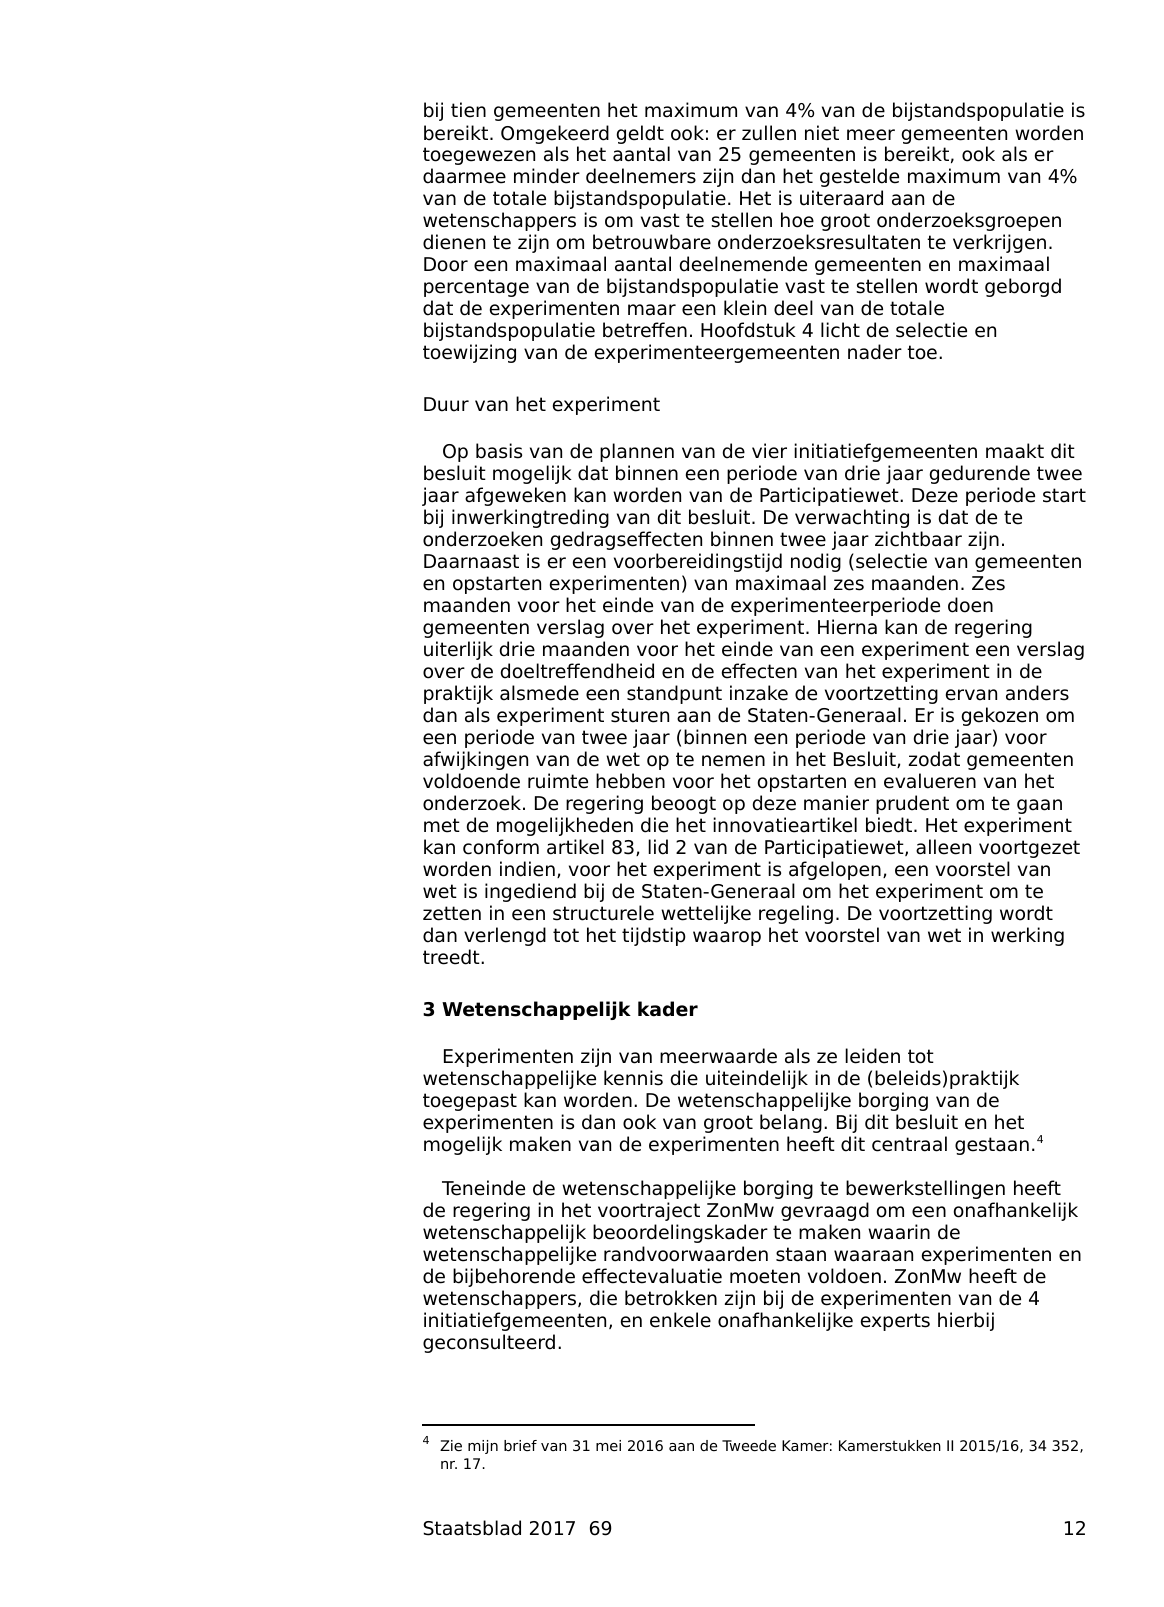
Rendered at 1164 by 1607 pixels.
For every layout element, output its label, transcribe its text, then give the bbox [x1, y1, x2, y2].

text Zie mijn brief van 31 mei 2016 aan de Tweede Kamer: Kamerstukken II 2015/16, 34 352, nr. 17. [422, 1434, 1087, 1473]
subtitle 3 Wetenschappelijk kader [422, 999, 1087, 1021]
text Op basis van de plannen van de vier initiatiefgemeenten maakt dit besluit mogelijk dat binnen een periode van drie jaar gedurende twee jaar afgeweken kan worden van de Participatiewet. Deze periode start bij inwerkingtreding van dit besluit. De verwachting is dat de te onderzoeken gedragseffecten binnen twee jaar zichtbaar zijn. Daarnaast is er een voorbereidingstijd nodig (selectie van gemeenten en opstarten experimenten) van maximaal zes maanden. Zes maanden voor het einde van de experimenteerperiode doen gemeenten verslag over het experiment. Hierna kan de regering uiterlijk drie maanden voor het einde van een experiment een verslag over de doeltreffendheid en de effecten van het experiment in de praktijk alsmede een standpunt inzake de voortzetting ervan anders dan als experiment sturen aan de Staten-Generaal. Er is gekozen om een periode van twee jaar (binnen een periode van drie jaar) voor afwijkingen van de wet op te nemen in het Besluit, zodat gemeenten voldoende ruimte hebben voor het opstarten en evalueren van het onderzoek. De regering beoogt op deze manier prudent om te gaan met de mogelijkheden die het innovatieartikel biedt. Het experiment kan conform artikel 83, lid 2 van de Participatiewet, alleen voortgezet worden indien, voor het experiment is afgelopen, een voorstel van wet is ingediend bij de Staten-Generaal om het experiment om te zetten in een structurele wettelijke regeling. De voortzetting wordt dan verlengd tot het tijdstip waarop het voorstel van wet in werking treedt. [422, 441, 1087, 969]
subtitle Duur van het experiment [422, 394, 1087, 416]
text bij tien gemeenten het maximum van 4% van de bijstandspopulatie is bereikt. Omgekeerd geldt ook: er zullen niet meer gemeenten worden toegewezen als het aantal van 25 gemeenten is bereikt, ook als er daarmee minder deelnemers zijn dan het gestelde maximum van 4% van de totale bijstandspopulatie. Het is uiteraard aan de wetenschappers is om vast te stellen hoe groot onderzoeksgroepen dienen te zijn om betrouwbare onderzoeksresultaten te verkrijgen. Door een maximaal aantal deelnemende gemeenten en maximaal percentage van de bijstandspopulatie vast te stellen wordt geborgd dat de experimenten maar een klein deel van de totale bijstandspopulatie betreffen. Hoofdstuk 4 licht de selectie en toewijzing van de experimenteergemeenten nader toe. [422, 100, 1087, 364]
text Experimenten zijn van meerwaarde als ze leiden tot wetenschappelijke kennis die uiteindelijk in de (beleids)praktijk toegepast kan worden. De wetenschappelijke borging van de experimenten is dan ook van groot belang. Bij dit besluit en het mogelijk maken van de experimenten heeft dit centraal gestaan. [422, 1046, 1087, 1156]
text Teneinde de wetenschappelijke borging te bewerkstellingen heeft de regering in het voortraject ZonMw gevraagd om een onafhankelijk wetenschappelijk beoordelingskader te maken waarin de wetenschappelijke randvoorwaarden staan waaraan experimenten en de bijbehorende effectevaluatie moeten voldoen. ZonMw heeft de wetenschappers, die betrokken zijn bij de experimenten van de 4 initiatiefgemeenten, en enkele onafhankelijke experts hierbij geconsulteerd. [422, 1178, 1087, 1353]
